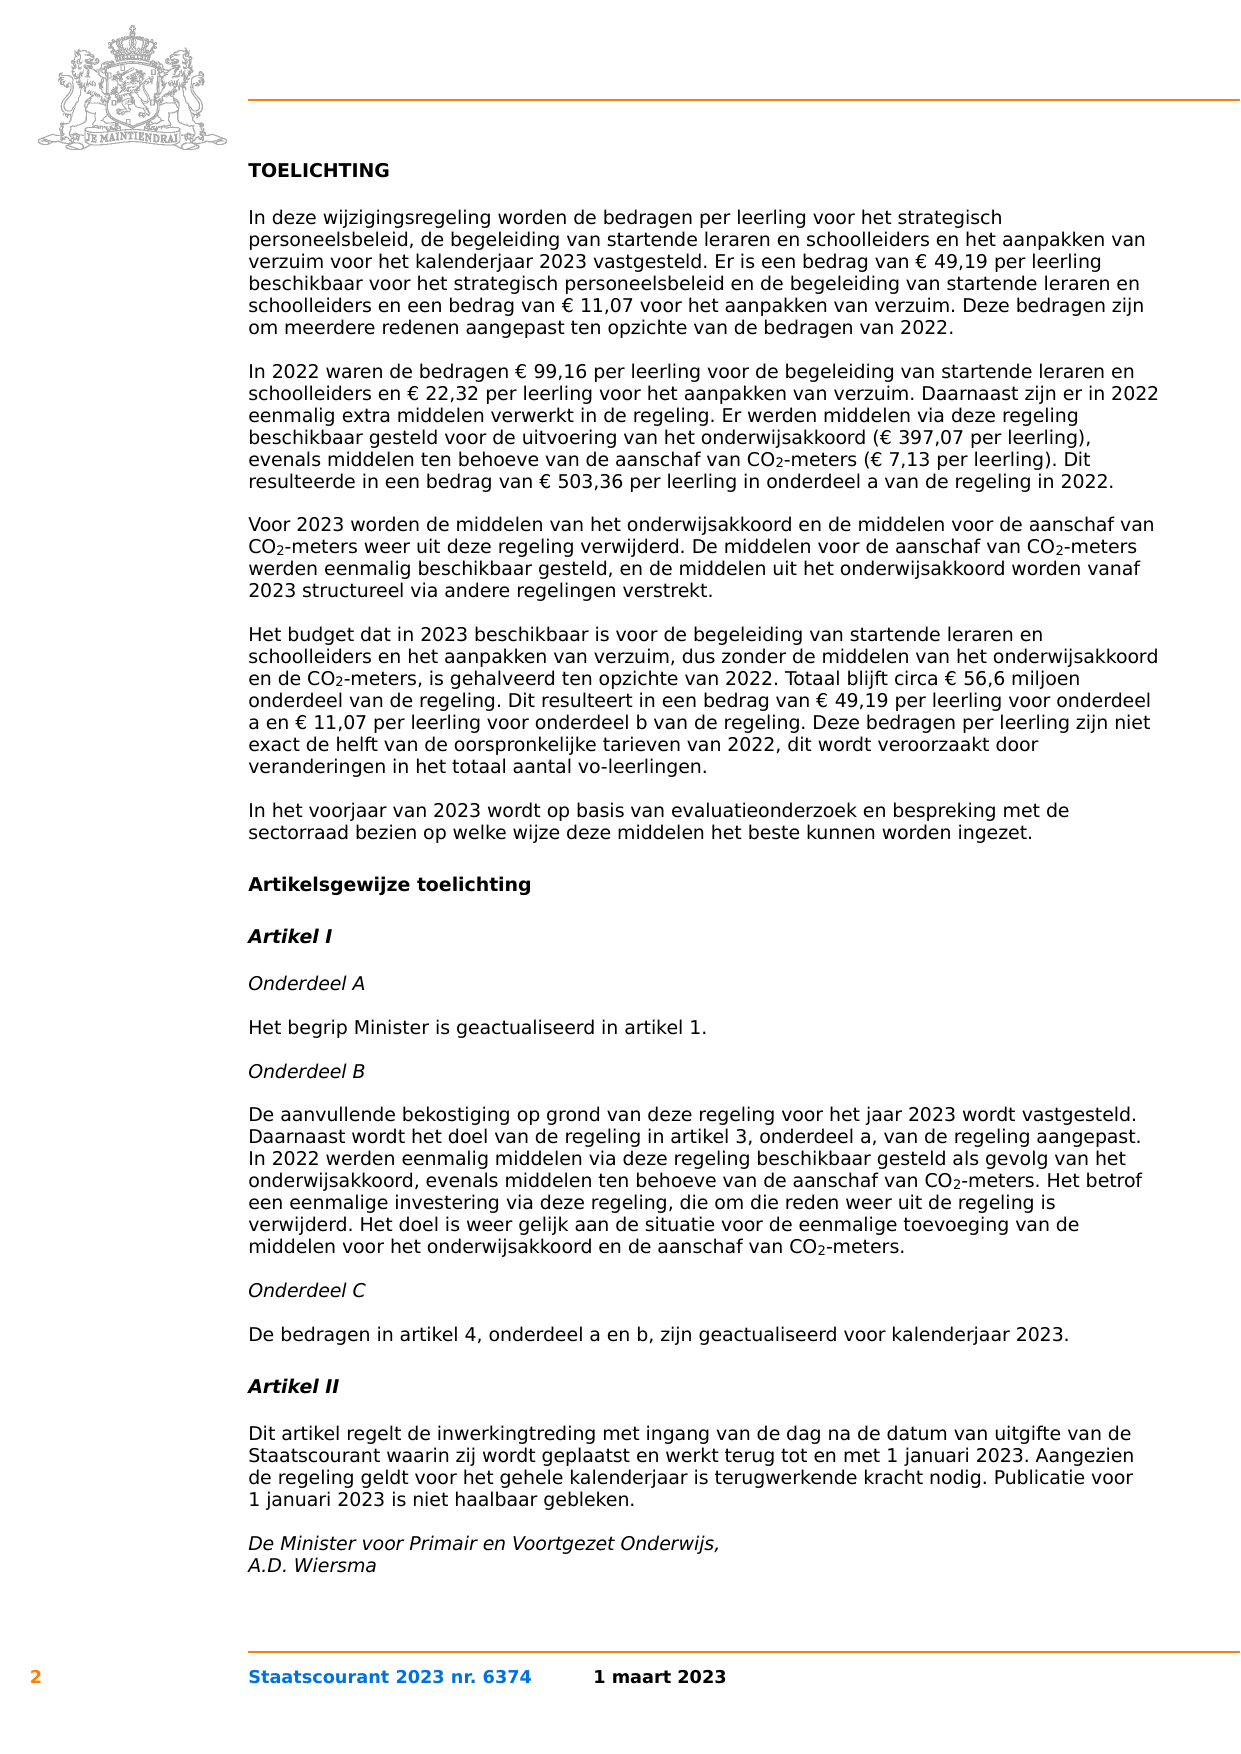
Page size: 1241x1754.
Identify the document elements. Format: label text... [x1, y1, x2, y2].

text In 2022 waren de bedragen € 99,16 per leerling voor de begeleiding van startende leraren en schoolleiders en € 22,32 per leerling voor het aanpakken van verzuim. Daarnaast zijn er in 2022 eenmalig extra middelen verwerkt in de regeling. Er werden middelen via deze regeling beschikbaar gesteld voor de uitvoering van het onderwijsakkoord (€ 397,07 per leerling), evenals middelen ten behoeve van de aanschaf van CO2-meters (€ 7,13 per leerling). Dit resulteerde in een bedrag van € 503,36 per leerling in onderdeel a van de regeling in 2022. [248, 361, 1163, 492]
text De aanvullende bekostiging op grond van deze regeling voor het jaar 2023 wordt vastgesteld. Daarnaast wordt het doel van de regeling in artikel 3, onderdeel a, van de regeling aangepast. In 2022 werden eenmalig middelen via deze regeling beschikbaar gesteld als gevolg van het onderwijsakkoord, evenals middelen ten behoeve van de aanschaf van CO2-meters. Het betrof een eenmalige investering via deze regeling, die om die reden weer uit de regeling is verwijderd. Het doel is weer gelijk aan de situatie voor de eenmalige toevoeging van de middelen voor het onderwijsakkoord en de aanschaf van CO2-meters. [248, 1104, 1163, 1258]
text Het budget dat in 2023 beschikbaar is voor de begeleiding van startende leraren en schoolleiders en het aanpakken van verzuim, dus zonder de middelen van het onderwijsakkoord en de CO2-meters, is gehalveerd ten opzichte van 2022. Totaal blijft circa € 56,6 miljoen onderdeel van de regeling. Dit resulteert in een bedrag van € 49,19 per leerling voor onderdeel a en € 11,07 per leerling voor onderdeel b van de regeling. Deze bedragen per leerling zijn niet exact de helft van de oorspronkelijke tarieven van 2022, dit wordt veroorzaakt door veranderingen in het totaal aantal vo-leerlingen. [248, 624, 1163, 778]
text Voor 2023 worden de middelen van het onderwijsakkoord en de middelen voor de aanschaf van CO2-meters weer uit deze regeling verwijderd. De middelen voor de aanschaf van CO2-meters werden eenmalig beschikbaar gesteld, en de middelen uit het onderwijsakkoord worden vanaf 2023 structureel via andere regelingen verstrekt. [248, 514, 1163, 602]
text In deze wijzigingsregeling worden de bedragen per leerling voor het strategisch personeelsbeleid, de begeleiding van startende leraren en schoolleiders en het aanpakken van verzuim voor het kalenderjaar 2023 vastgesteld. Er is een bedrag van € 49,19 per leerling beschikbaar voor het strategisch personeelsbeleid en de begeleiding van startende leraren en schoolleiders en een bedrag van € 11,07 voor het aanpakken van verzuim. Deze bedragen zijn om meerdere redenen aangepast ten opzichte van de bedragen van 2022. [248, 207, 1163, 339]
text Dit artikel regelt de inwerkingtreding met ingang van de dag na de datum van uitgifte van de Staatscourant waarin zij wordt geplaatst en werkt terug tot en met 1 januari 2023. Aangezien de regeling geldt voor het gehele kalenderjaar is terugwerkende kracht nodig. Publicatie voor 1 januari 2023 is niet haalbaar gebleken. [248, 1423, 1163, 1511]
text In het voorjaar van 2023 wordt op basis van evaluatieonderzoek en bespreking met de sectorraad bezien op welke wijze deze middelen het beste kunnen worden ingezet. [248, 800, 1163, 844]
subtitle Onderdeel C [248, 1280, 1163, 1302]
subtitle Onderdeel B [248, 1061, 1163, 1082]
subtitle Artikelsgewijze toelichting [248, 874, 1163, 896]
text De bedragen in artikel 4, onderdeel a en b, zijn geactualiseerd voor kalenderjaar 2023. [248, 1324, 1163, 1346]
subtitle TOELICHTING [248, 160, 1163, 182]
text De Minister voor Primair en Voortgezet Onderwijs, A.D. Wiersma [248, 1533, 1163, 1577]
picture [38, 25, 227, 150]
subtitle Artikel II [248, 1376, 1163, 1398]
subtitle Artikel I [248, 926, 1163, 948]
subtitle Onderdeel A [248, 973, 1163, 995]
text Het begrip Minister is geactualiseerd in artikel 1. [248, 1017, 1163, 1039]
